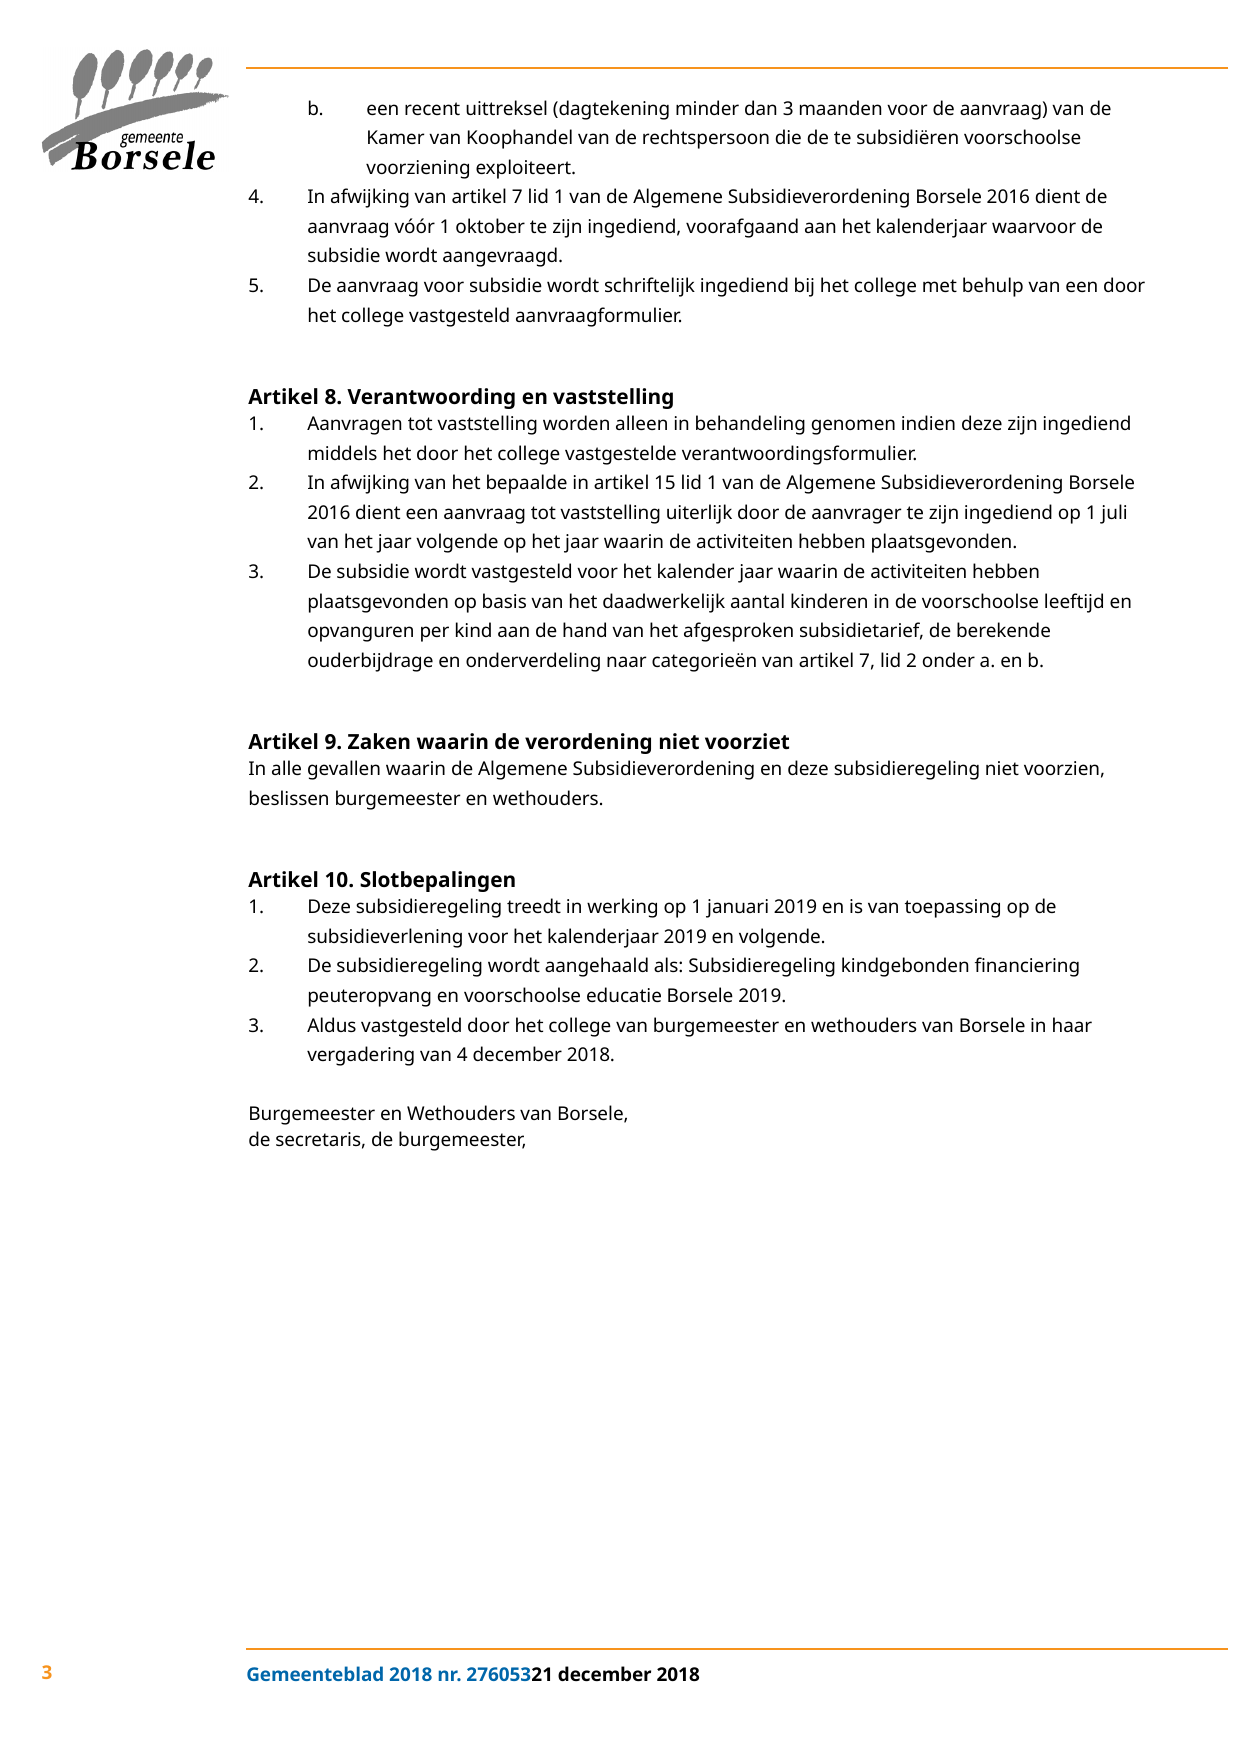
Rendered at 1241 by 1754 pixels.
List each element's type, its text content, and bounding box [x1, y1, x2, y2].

list De aanvraag voor subsidie wordt schriftelijk ingediend bij het college met behulp van een door het college vastgesteld aanvraagformulier. [248, 272, 1152, 328]
text Burgemeester en Wethouders van Borsele, [248, 1101, 1152, 1126]
list een recent uittreksel (dagtekening minder dan 3 maanden voor de aanvraag) van de Kamer van Koophandel van de rechtspersoon die de te subsidiëren voorschoolse voorziening exploiteert. [307, 95, 1152, 180]
list Aldus vastgesteld door het college van burgemeester en wethouders van Borsele in haar vergadering van 4 december 2018. [248, 1012, 1152, 1067]
text Artikel 9. Zaken waarin de verordening niet voorziet [248, 727, 1152, 755]
text de secretaris, de burgemeester, [248, 1126, 1152, 1152]
picture [41, 47, 231, 172]
list Deze subsidieregeling treedt in werking op 1 januari 2019 en is van toepassing op de subsidieverlening voor het kalenderjaar 2019 en volgende. [248, 893, 1152, 949]
list In afwijking van artikel 7 lid 1 van de Algemene Subsidieverordening Borsele 2016 dient de aanvraag vóór 1 oktober te zijn ingediend, voorafgaand aan het kalenderjaar waarvoor de subsidie wordt aangevraagd. [248, 183, 1152, 268]
list De subsidieregeling wordt aangehaald als: Subsidieregeling kindgebonden financiering peuteropvang en voorschoolse educatie Borsele 2019. [248, 953, 1152, 1008]
text Artikel 8. Verantwoording en vaststelling [248, 382, 1152, 410]
text Artikel 10. Slotbepalingen [248, 865, 1152, 893]
list Aanvragen tot vaststelling worden alleen in behandeling genomen indien deze zijn ingediend middels het door het college vastgestelde verantwoordingsformulier. [248, 410, 1152, 466]
list De subsidie wordt vastgesteld voor het kalender jaar waarin de activiteiten hebben plaatsgevonden op basis van het daadwerkelijk aantal kinderen in de voorschoolse leeftijd en opvanguren per kind aan de hand van het afgesproken subsidietarief, de berekende ouderbijdrage en onderverdeling naar categorieën van artikel 7, lid 2 onder a. en b. [248, 558, 1152, 673]
text In alle gevallen waarin de Algemene Subsidieverordening en deze subsidieregeling niet voorzien, beslissen burgemeester en wethouders. [248, 755, 1152, 811]
list In afwijking van het bepaalde in artikel 15 lid 1 van de Algemene Subsidieverordening Borsele 2016 dient een aanvraag tot vaststelling uiterlijk door de aanvrager te zijn ingediend op 1 juli van het jaar volgende op het jaar waarin de activiteiten hebben plaatsgevonden. [248, 469, 1152, 554]
